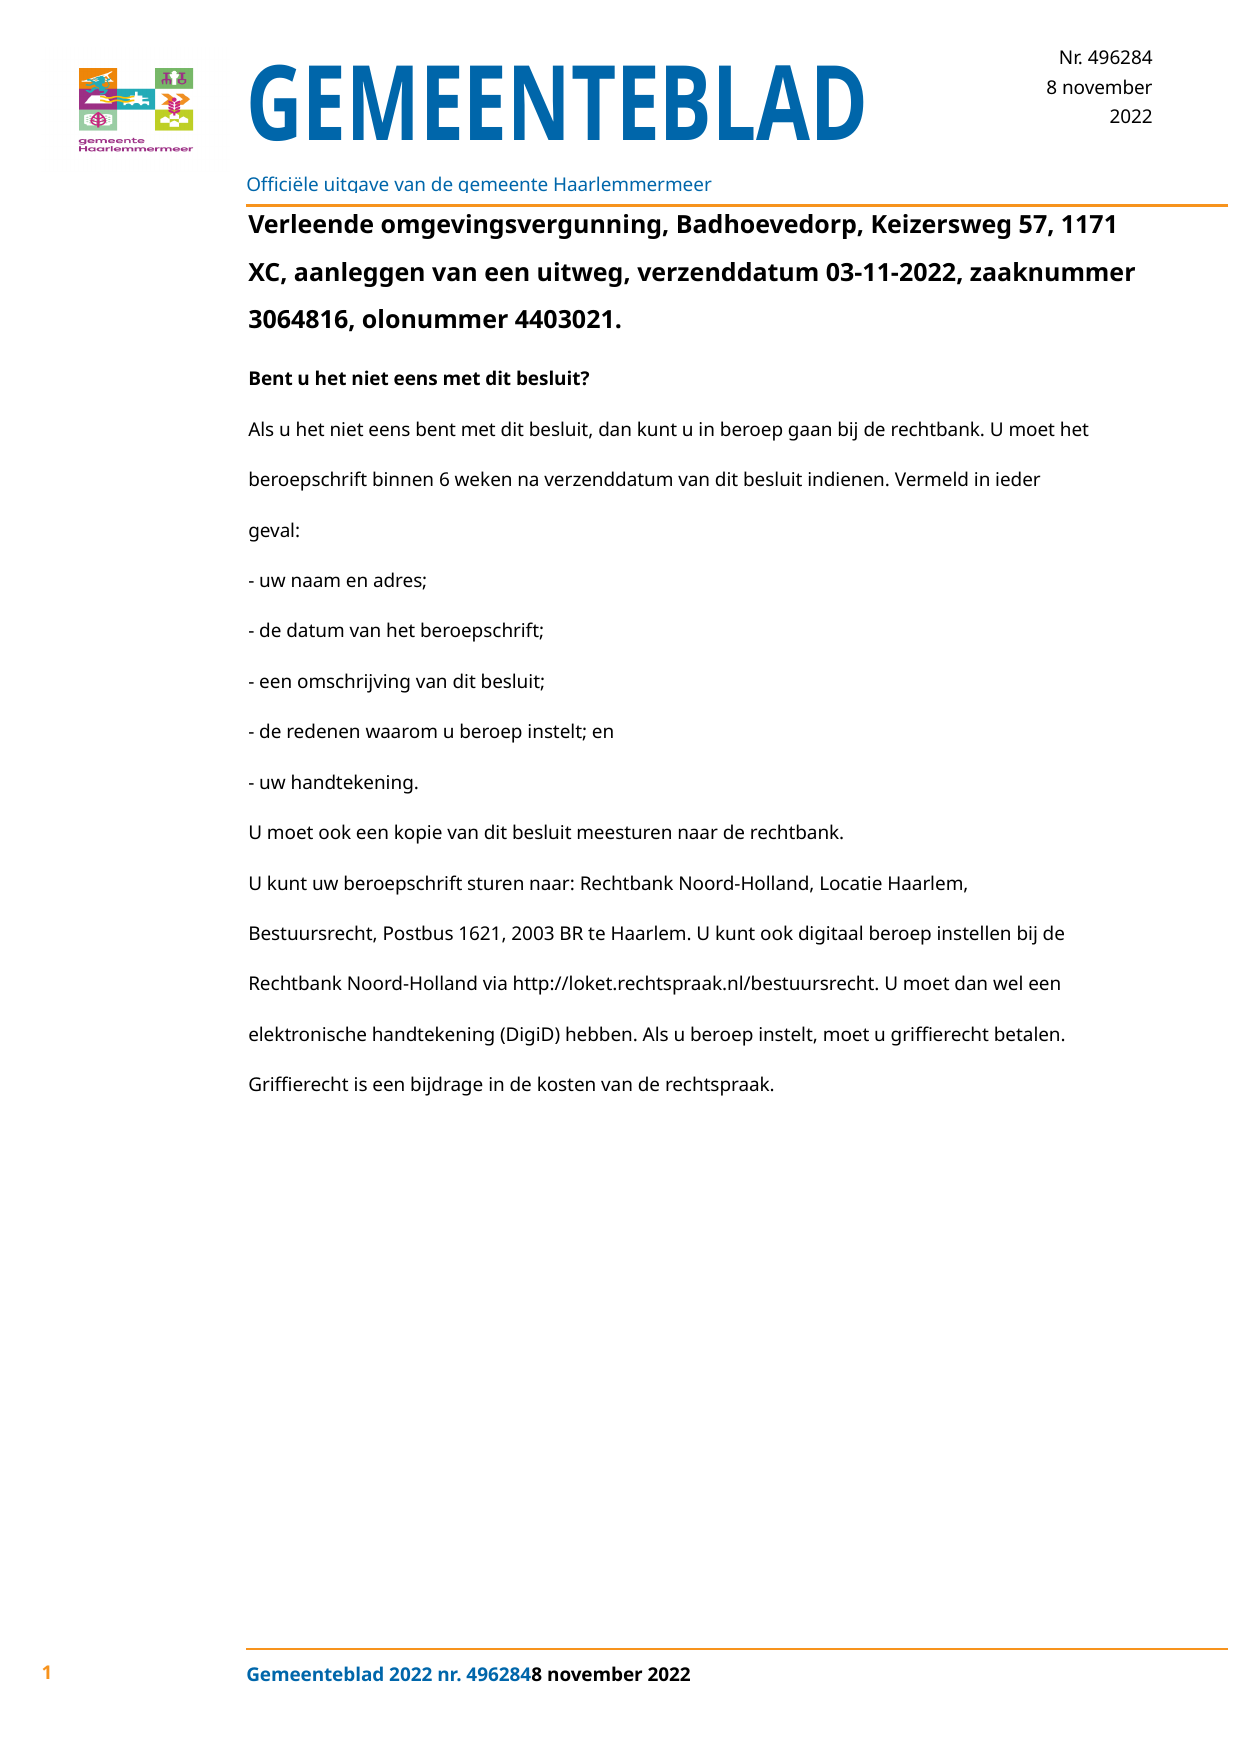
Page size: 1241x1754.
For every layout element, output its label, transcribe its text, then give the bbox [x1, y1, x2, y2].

text U kunt uw beroepschrift sturen naar: Rechtbank Noord-Holland, Locatie Haarlem, [248, 870, 1152, 895]
text Bent u het niet eens met dit besluit? [248, 366, 1152, 391]
text - uw handtekening. [248, 769, 1152, 794]
text - de redenen waarom u beroep instelt; en [248, 718, 1152, 744]
text - een omschrijving van dit besluit; [248, 668, 1152, 694]
text beroepschrift binnen 6 weken na verzenddatum van dit besluit indienen. Vermeld in ieder [248, 466, 1152, 492]
text Griffierecht is een bijdrage in de kosten van de rechtspraak. [248, 1071, 1152, 1097]
text - uw naam en adres; [248, 567, 1152, 593]
text geval: [248, 517, 1152, 542]
text - de datum van het beroepschrift; [248, 618, 1152, 643]
text Rechtbank Noord-Holland via http://loket.rechtspraak.nl/bestuursrecht. U moet dan wel een [248, 971, 1152, 996]
text elektronische handtekening (DigiD) hebben. Als u beroep instelt, moet u griffierecht betalen. [248, 1021, 1152, 1047]
text Als u het niet eens bent met dit besluit, dan kunt u in beroep gaan bij de rechtbank. U moet het [248, 416, 1152, 442]
text Verleende omgevingsvergunning, Badhoevedorp, Keizersweg 57, 1171 XC, aanleggen van een uitweg, verzenddatum 03-11-2022, zaaknummer 3064816, olonummer 4403021. [248, 207, 1152, 336]
picture [41, 47, 231, 172]
text U moet ook een kopie van dit besluit meesturen naar de rechtbank. [248, 819, 1152, 845]
text Bestuursrecht, Postbus 1621, 2003 BR te Haarlem. U kunt ook digitaal beroep instellen bij de [248, 920, 1152, 946]
